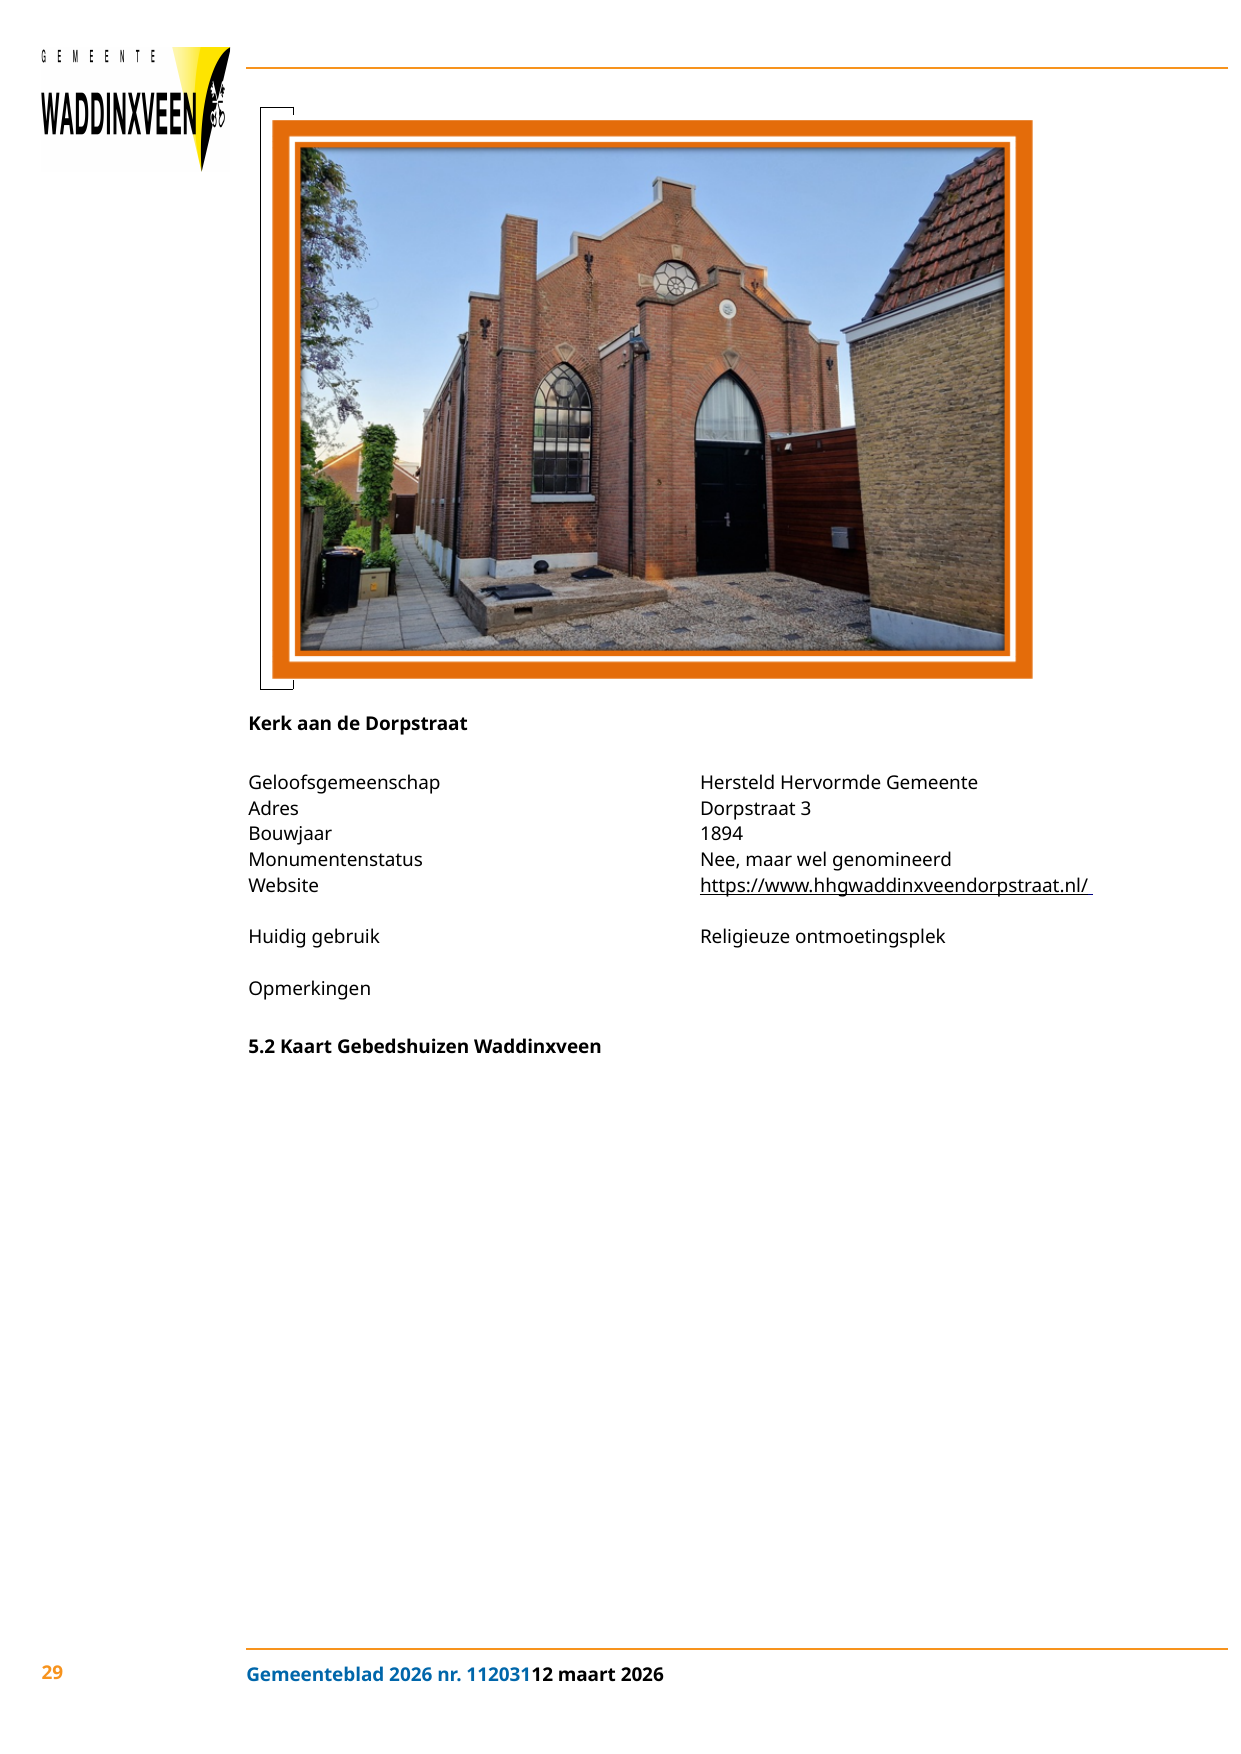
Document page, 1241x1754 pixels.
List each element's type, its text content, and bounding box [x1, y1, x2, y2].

table_cell [248, 949, 700, 975]
text 5.2 Kaart Gebedshuizen Waddinxveen [248, 1033, 1152, 1059]
picture [268, 115, 1037, 680]
table_cell https://www.hhgwaddinxveendorpstraat.nl/ [700, 872, 1152, 898]
table_cell [700, 898, 1152, 923]
table_cell Monumentenstatus [248, 846, 700, 872]
table_cell Adres [248, 795, 700, 821]
table_cell Website [248, 872, 700, 898]
picture [41, 47, 231, 172]
table_header Hersteld Hervormde Gemeente [700, 769, 1152, 795]
table_cell 1894 [700, 821, 1152, 846]
table_cell [700, 975, 1152, 1001]
table_cell Dorpstraat 3 [700, 795, 1152, 821]
table_cell Bouwjaar [248, 821, 700, 846]
table_cell Religieuze ontmoetingsplek [700, 924, 1152, 949]
table_cell Huidig gebruik [248, 924, 700, 949]
text Kerk aan de Dorpstraat [248, 710, 1152, 736]
table_header Geloofsgemeenschap [248, 769, 700, 795]
table_cell [700, 949, 1152, 975]
table_cell [248, 898, 700, 923]
table_cell Nee, maar wel genomineerd [700, 846, 1152, 872]
table_cell Opmerkingen [248, 975, 700, 1001]
